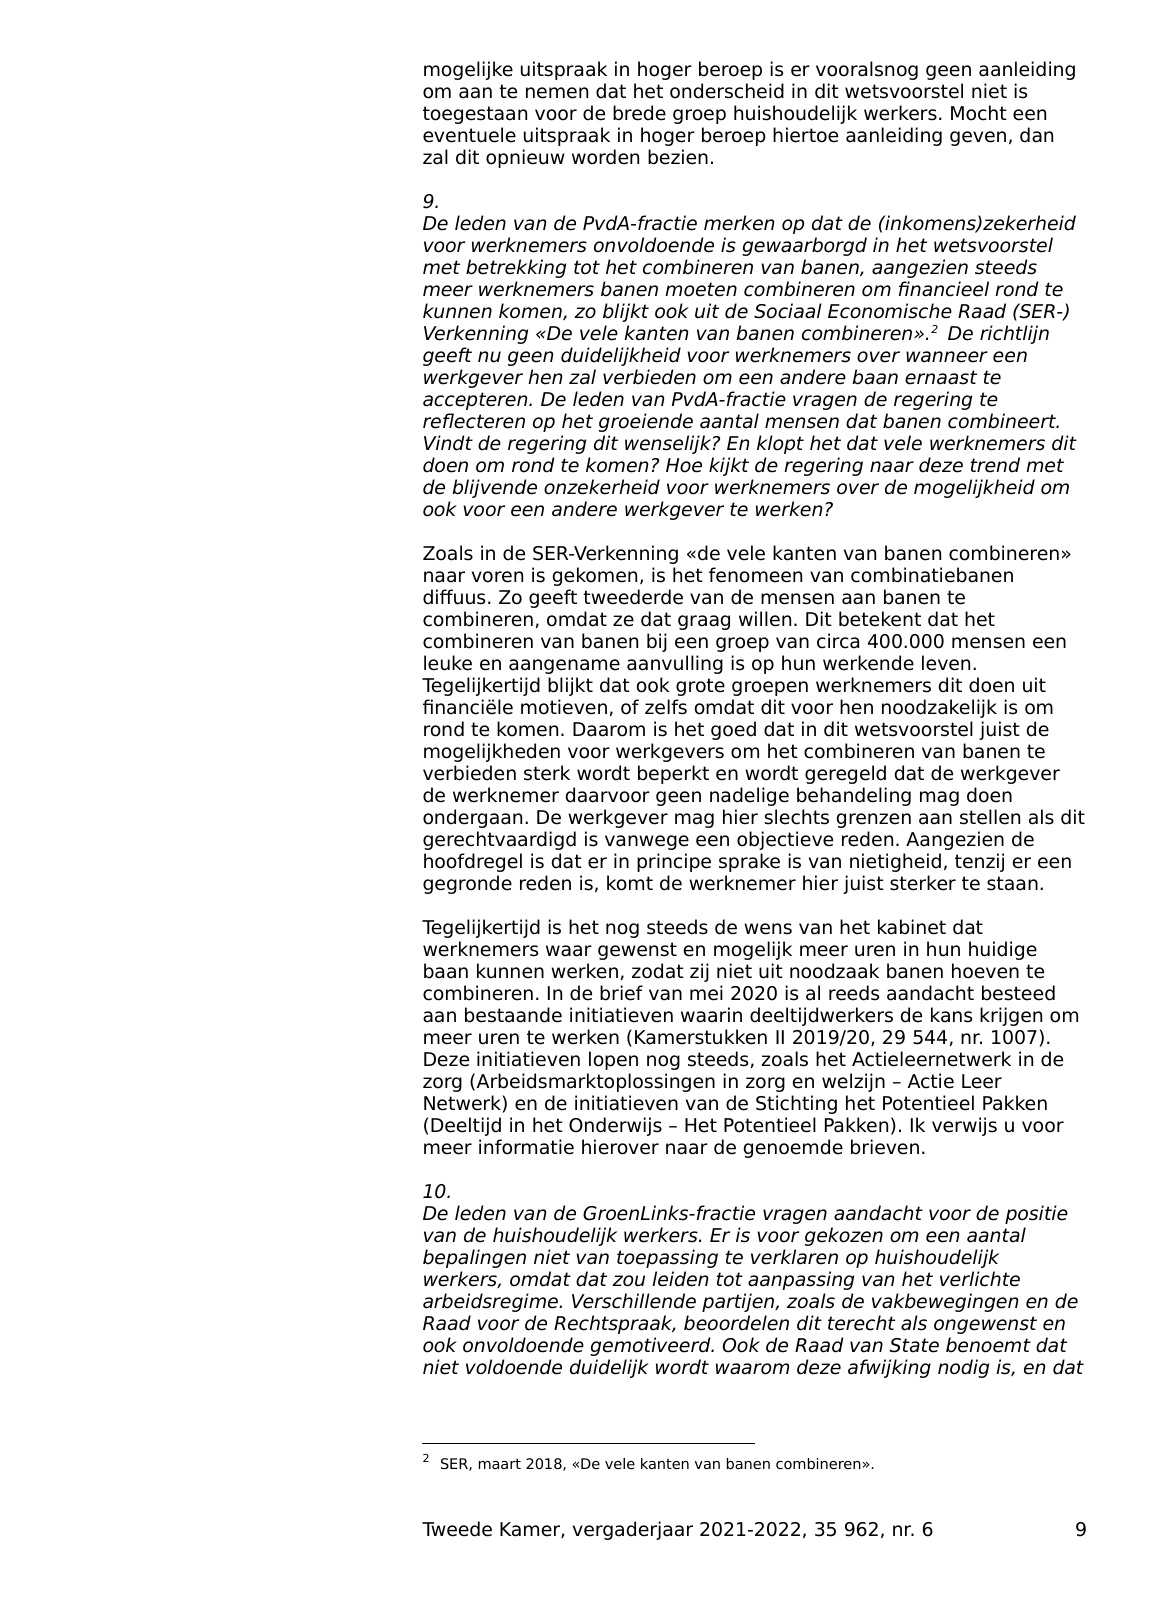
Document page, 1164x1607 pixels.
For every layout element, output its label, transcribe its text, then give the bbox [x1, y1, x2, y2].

text SER, maart 2018, «De vele kanten van banen combineren». [422, 1452, 1087, 1474]
text 10. [422, 1181, 1087, 1203]
text Tegelijkertijd is het nog steeds de wens van het kabinet dat werknemers waar gewenst en mogelijk meer uren in hun huidige baan kunnen werken, zodat zij niet uit noodzaak banen hoeven te combineren. In de brief van mei 2020 is al reeds aandacht besteed aan bestaande initiatieven waarin deeltijdwerkers de kans krijgen om meer uren te werken (Kamerstukken II 2019/20, 29 544, nr. 1007). Deze initiatieven lopen nog steeds, zoals het Actieleernetwerk in de zorg (Arbeidsmarktoplossingen in zorg en welzijn – Actie Leer Netwerk) en de initiatieven van de Stichting het Potentieel Pakken (Deeltijd in het Onderwijs – Het Potentieel Pakken). Ik verwijs u voor meer informatie hierover naar de genoemde brieven. [422, 917, 1087, 1159]
text De leden van de GroenLinks-fractie vragen aandacht voor de positie van de huishoudelijk werkers. Er is voor gekozen om een aantal bepalingen niet van toepassing te verklaren op huishoudelijk werkers, omdat dat zou leiden tot aanpassing van het verlichte arbeidsregime. Verschillende partijen, zoals de vakbewegingen en de Raad voor de Rechtspraak, beoordelen dit terecht als ongewenst en ook onvoldoende gemotiveerd. Ook de Raad van State benoemt dat niet voldoende duidelijk wordt waarom deze afwijking nodig is, en dat [422, 1203, 1087, 1379]
text De leden van de PvdA-fractie merken op dat de (inkomens)zekerheid voor werknemers onvoldoende is gewaarborgd in het wetsvoorstel met betrekking tot het combineren van banen, aangezien steeds meer werknemers banen moeten combineren om financieel rond te kunnen komen, zo blijkt ook uit de Sociaal Economische Raad (SER-) Verkenning «De vele kanten van banen combineren». De richtlijn geeft nu geen duidelijkheid voor werknemers over wanneer een werkgever hen zal verbieden om een andere baan ernaast te accepteren. De leden van PvdA-fractie vragen de regering te reflecteren op het groeiende aantal mensen dat banen combineert. Vindt de regering dit wenselijk? En klopt het dat vele werknemers dit doen om rond te komen? Hoe kijkt de regering naar deze trend met de blijvende onzekerheid voor werknemers over de mogelijkheid om ook voor een andere werkgever te werken? [422, 213, 1087, 521]
text mogelijke uitspraak in hoger beroep is er vooralsnog geen aanleiding om aan te nemen dat het onderscheid in dit wetsvoorstel niet is toegestaan voor de brede groep huishoudelijk werkers. Mocht een eventuele uitspraak in hoger beroep hiertoe aanleiding geven, dan zal dit opnieuw worden bezien. [422, 59, 1087, 169]
text Zoals in de SER-Verkenning «de vele kanten van banen combineren» naar voren is gekomen, is het fenomeen van combinatiebanen diffuus. Zo geeft tweederde van de mensen aan banen te combineren, omdat ze dat graag willen. Dit betekent dat het combineren van banen bij een groep van circa 400.000 mensen een leuke en aangename aanvulling is op hun werkende leven. Tegelijkertijd blijkt dat ook grote groepen werknemers dit doen uit financiële motieven, of zelfs omdat dit voor hen noodzakelijk is om rond te komen. Daarom is het goed dat in dit wetsvoorstel juist de mogelijkheden voor werkgevers om het combineren van banen te verbieden sterk wordt beperkt en wordt geregeld dat de werkgever de werknemer daarvoor geen nadelige behandeling mag doen ondergaan. De werkgever mag hier slechts grenzen aan stellen als dit gerechtvaardigd is vanwege een objectieve reden. Aangezien de hoofdregel is dat er in principe sprake is van nietigheid, tenzij er een gegronde reden is, komt de werknemer hier juist sterker te staan. [422, 543, 1087, 895]
text 9. [422, 191, 1087, 213]
